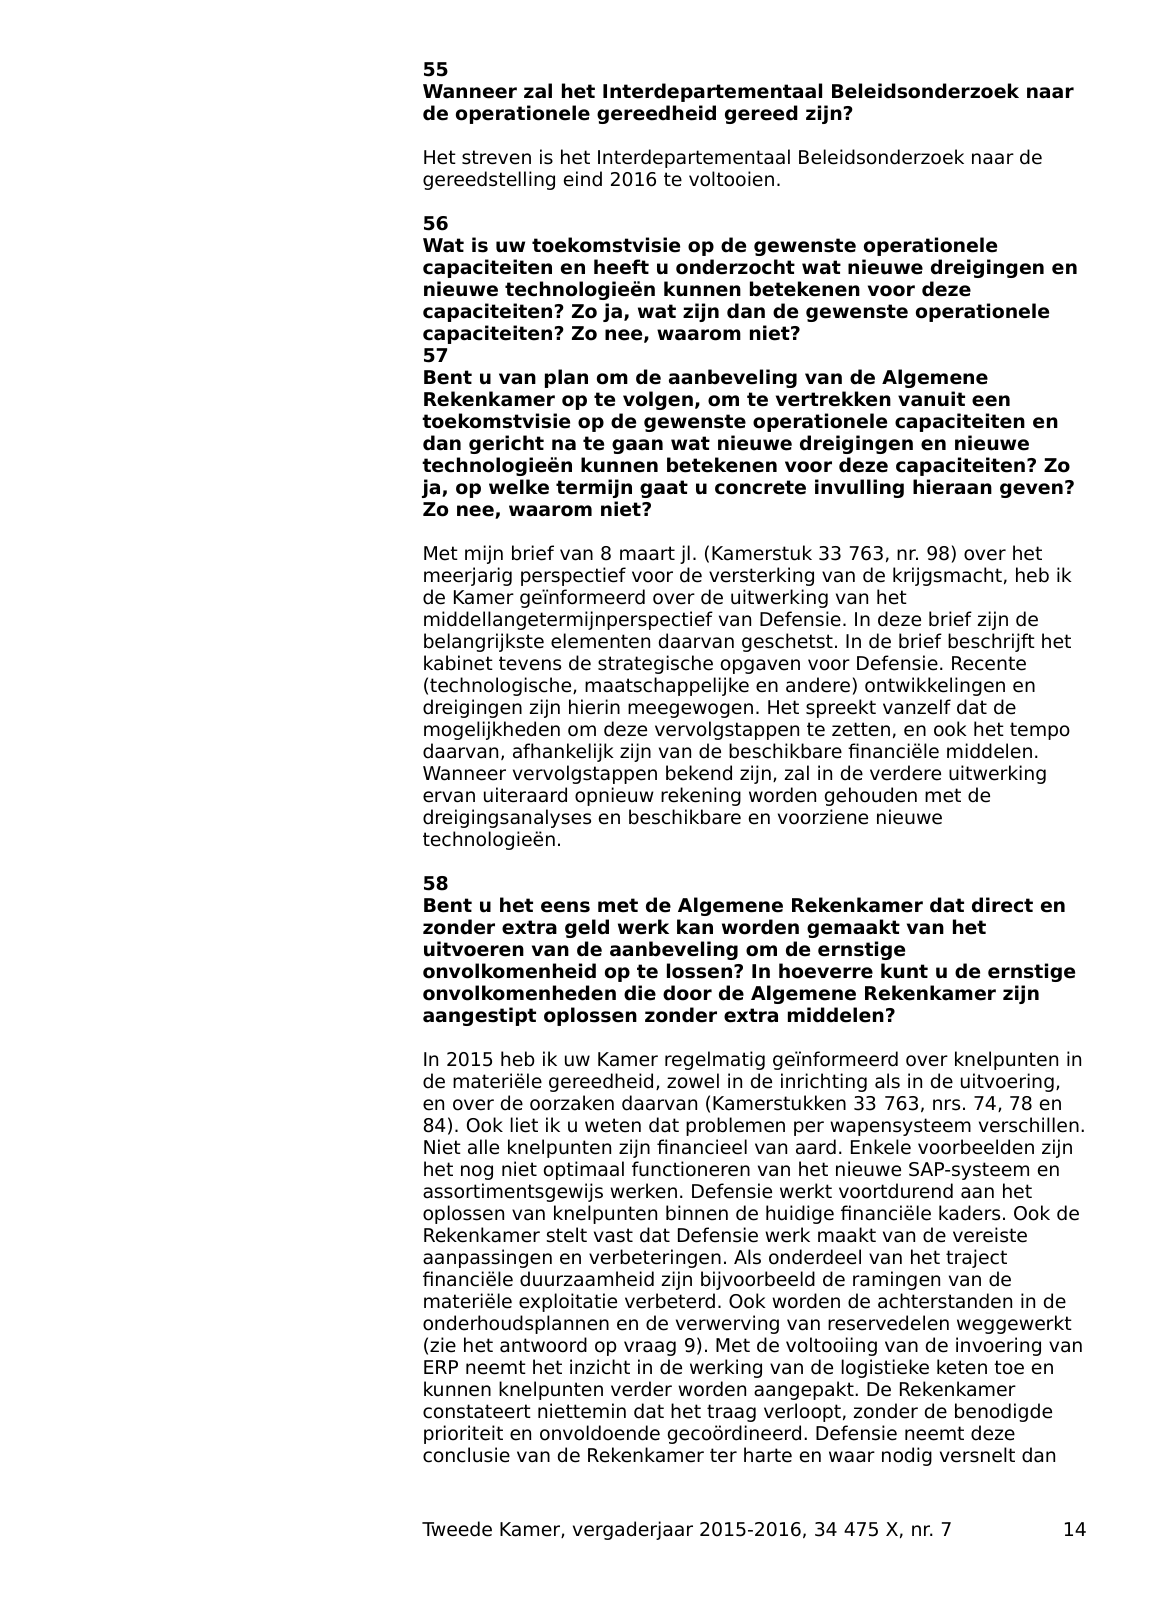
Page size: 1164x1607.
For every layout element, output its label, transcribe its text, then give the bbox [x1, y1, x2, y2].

text Wat is uw toekomstvisie op de gewenste operationele capaciteiten en heeft u onderzocht wat nieuwe dreigingen en nieuwe technologieën kunnen betekenen voor deze capaciteiten? Zo ja, wat zijn dan de gewenste operationele capaciteiten? Zo nee, waarom niet? [422, 235, 1087, 345]
text 55 [422, 59, 1087, 81]
text In 2015 heb ik uw Kamer regelmatig geïnformeerd over knelpunten in de materiële gereedheid, zowel in de inrichting als in de uitvoering, en over de oorzaken daarvan (Kamerstukken 33 763, nrs. 74, 78 en 84). Ook liet ik u weten dat problemen per wapensysteem verschillen. Niet alle knelpunten zijn financieel van aard. Enkele voorbeelden zijn het nog niet optimaal functioneren van het nieuwe SAP-systeem en assortimentsgewijs werken. Defensie werkt voortdurend aan het oplossen van knelpunten binnen de huidige financiële kaders. Ook de Rekenkamer stelt vast dat Defensie werk maakt van de vereiste aanpassingen en verbeteringen. Als onderdeel van het traject financiële duurzaamheid zijn bijvoorbeeld de ramingen van de materiële exploitatie verbeterd. Ook worden de achterstanden in de onderhoudsplannen en de verwerving van reservedelen weggewerkt (zie het antwoord op vraag 9). Met de voltooiing van de invoering van ERP neemt het inzicht in de werking van de logistieke keten toe en kunnen knelpunten verder worden aangepakt. De Rekenkamer constateert niettemin dat het traag verloopt, zonder de benodigde prioriteit en onvoldoende gecoördineerd. Defensie neemt deze conclusie van de Rekenkamer ter harte en waar nodig versnelt dan [422, 1049, 1087, 1467]
text Met mijn brief van 8 maart jl. (Kamerstuk 33 763, nr. 98) over het meerjarig perspectief voor de versterking van de krijgsmacht, heb ik de Kamer geïnformeerd over de uitwerking van het middellangetermijnperspectief van Defensie. In deze brief zijn de belangrijkste elementen daarvan geschetst. In de brief beschrijft het kabinet tevens de strategische opgaven voor Defensie. Recente (technologische, maatschappelijke en andere) ontwikkelingen en dreigingen zijn hierin meegewogen. Het spreekt vanzelf dat de mogelijkheden om deze vervolgstappen te zetten, en ook het tempo daarvan, afhankelijk zijn van de beschikbare financiële middelen. Wanneer vervolgstappen bekend zijn, zal in de verdere uitwerking ervan uiteraard opnieuw rekening worden gehouden met de dreigingsanalyses en beschikbare en voorziene nieuwe technologieën. [422, 543, 1087, 851]
text 56 [422, 213, 1087, 235]
text Het streven is het Interdepartementaal Beleidsonderzoek naar de gereedstelling eind 2016 te voltooien. [422, 147, 1087, 191]
text 57 [422, 345, 1087, 367]
text Bent u van plan om de aanbeveling van de Algemene Rekenkamer op te volgen, om te vertrekken vanuit een toekomstvisie op de gewenste operationele capaciteiten en dan gericht na te gaan wat nieuwe dreigingen en nieuwe technologieën kunnen betekenen voor deze capaciteiten? Zo ja, op welke termijn gaat u concrete invulling hieraan geven? Zo nee, waarom niet? [422, 367, 1087, 521]
text Bent u het eens met de Algemene Rekenkamer dat direct en zonder extra geld werk kan worden gemaakt van het uitvoeren van de aanbeveling om de ernstige onvolkomenheid op te lossen? In hoeverre kunt u de ernstige onvolkomenheden die door de Algemene Rekenkamer zijn aangestipt oplossen zonder extra middelen? [422, 895, 1087, 1027]
text Wanneer zal het Interdepartementaal Beleidsonderzoek naar de operationele gereedheid gereed zijn? [422, 81, 1087, 125]
text 58 [422, 873, 1087, 895]
